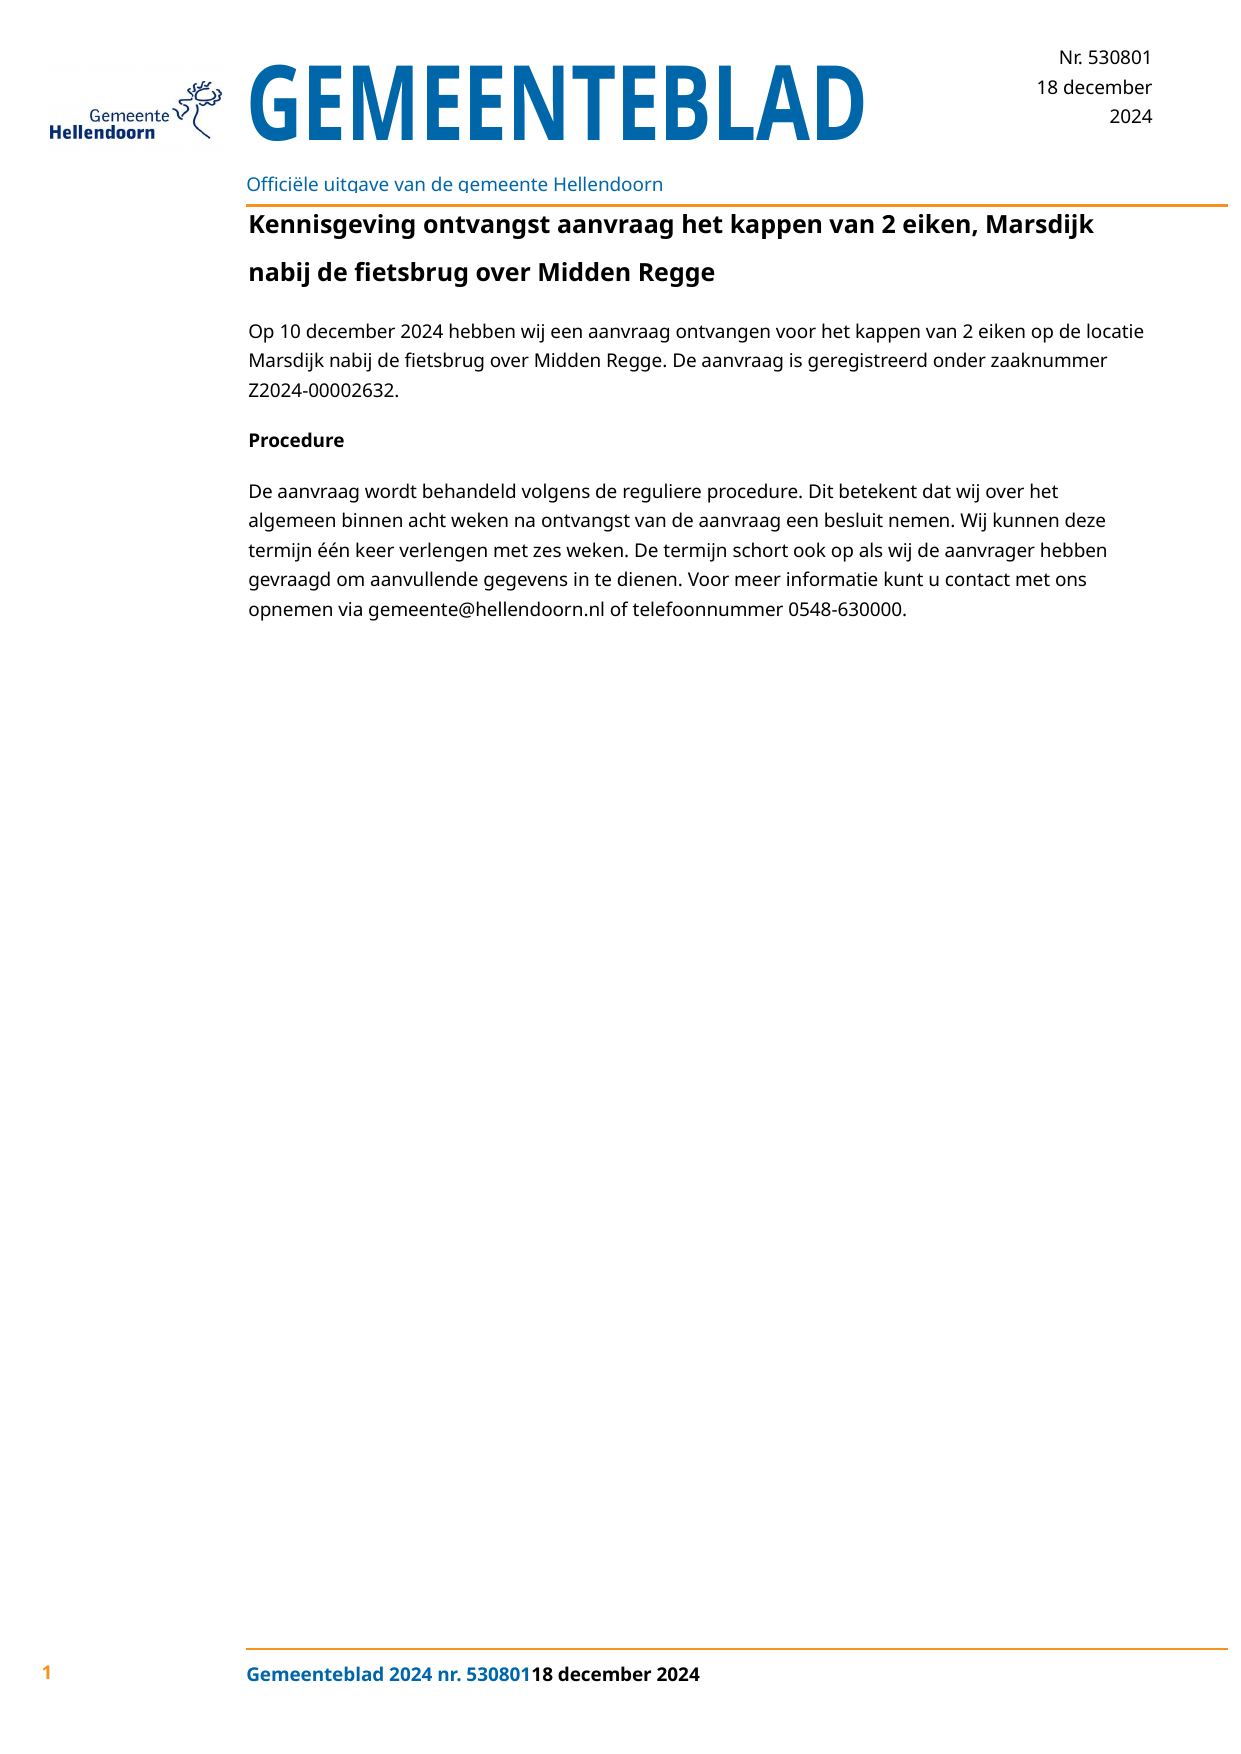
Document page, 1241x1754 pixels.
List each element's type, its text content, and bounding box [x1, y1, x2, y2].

text Procedure [248, 427, 1152, 453]
text De aanvraag wordt behandeld volgens de reguliere procedure. Dit betekent dat wij over het algemeen binnen acht weken na ontvangst van de aanvraag een besluit nemen. Wij kunnen deze termijn één keer verlengen met zes weken. De termijn schort ook op als wij de aanvrager hebben gevraagd om aanvullende gegevens in te dienen. Voor meer informatie kunt u contact met ons opnemen via gemeente@hellendoorn.nl of telefoonnummer 0548-630000. [248, 478, 1152, 622]
picture [41, 47, 231, 172]
text Op 10 december 2024 hebben wij een aanvraag ontvangen voor het kappen van 2 eiken op de locatie Marsdijk nabij de fietsbrug over Midden Regge. De aanvraag is geregistreerd onder zaaknummer Z2024-00002632. [248, 318, 1152, 403]
text Kennisgeving ontvangst aanvraag het kappen van 2 eiken, Marsdijk nabij de fietsbrug over Midden Regge [248, 207, 1152, 288]
